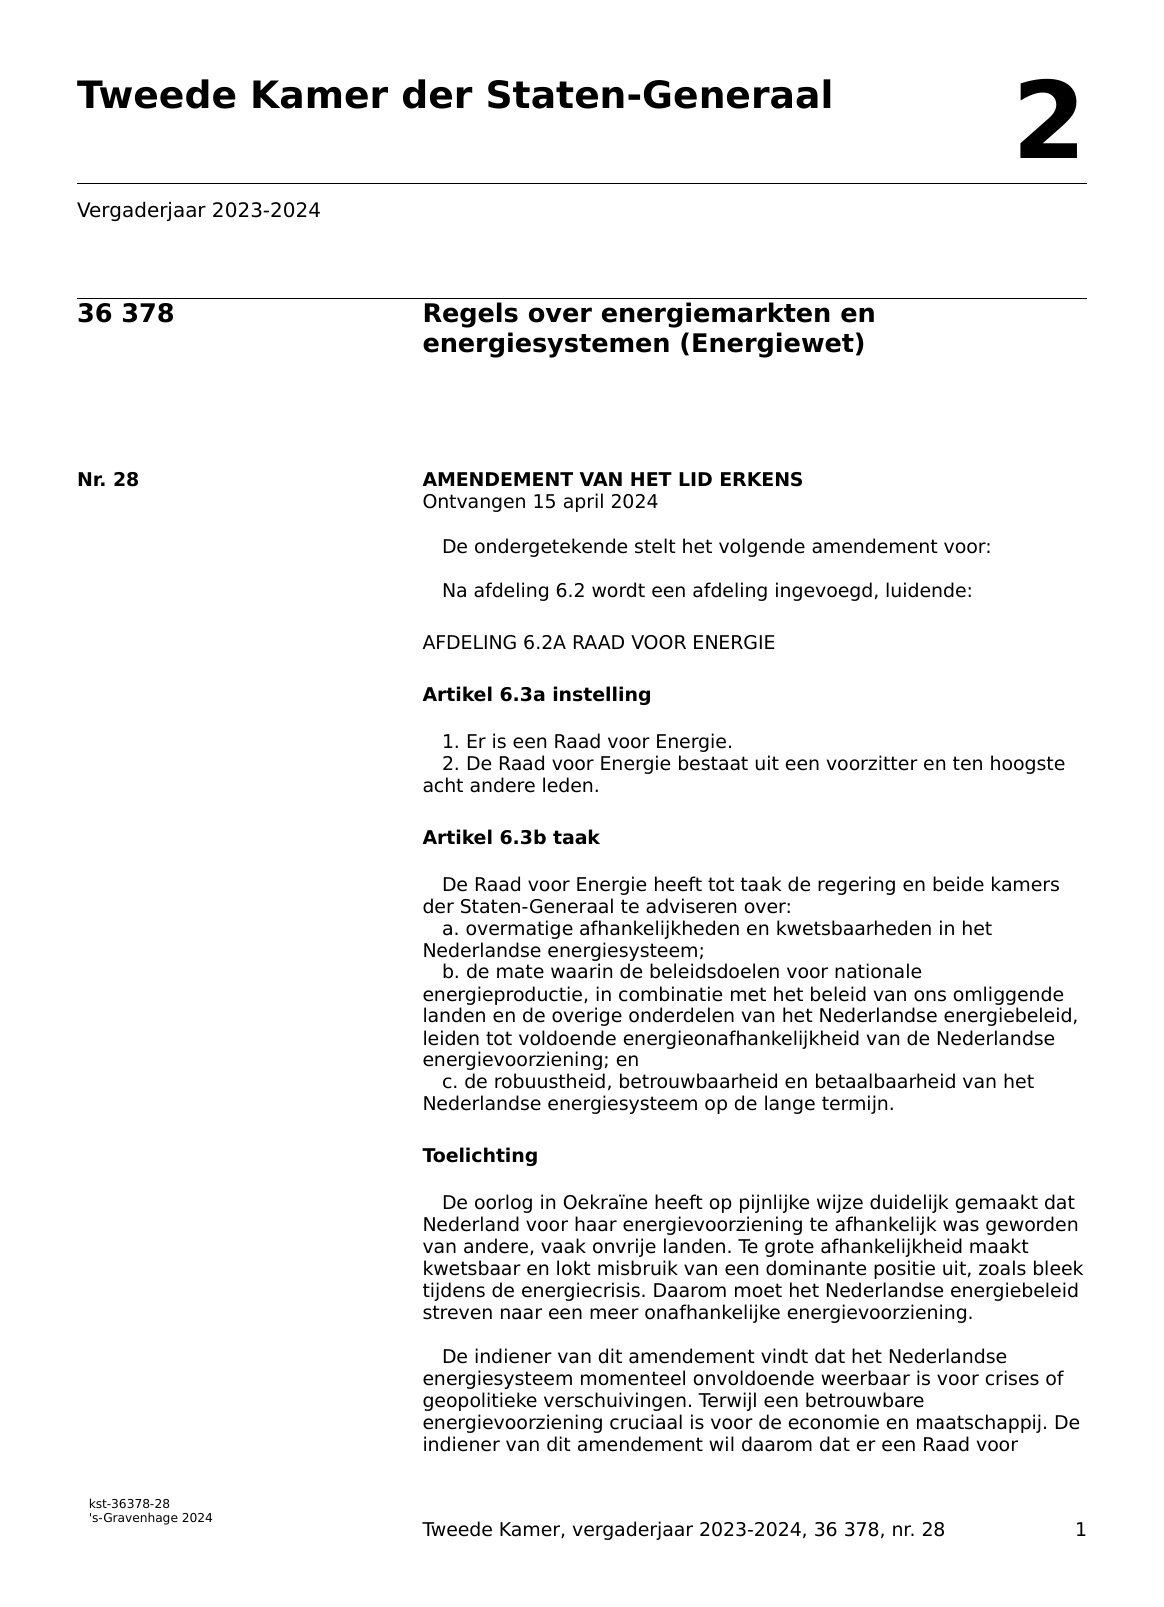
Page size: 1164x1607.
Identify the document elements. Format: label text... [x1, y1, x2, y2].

text a. overmatige afhankelijkheden en kwetsbaarheden in het Nederlandse energiesysteem; [422, 917, 1087, 961]
table_header Tweede Kamer der Staten-Generaal [77, 59, 886, 183]
text De oorlog in Oekraïne heeft op pijnlijke wijze duidelijk gemaakt dat Nederland voor haar energievoorziening te afhankelijk was geworden van andere, vaak onvrije landen. Te grote afhankelijkheid maakt kwetsbaar en lokt misbruik van een dominante positie uit, zoals bleek tijdens de energiecrisis. Daarom moet het Nederlandse energiebeleid streven naar een meer onafhankelijke energievoorziening. [422, 1192, 1087, 1324]
text Na afdeling 6.2 wordt een afdeling ingevoegd, luidende: [422, 580, 1087, 602]
text 's-Gravenhage 2024 [88, 1511, 323, 1525]
text De Raad voor Energie heeft tot taak de regering en beide kamers der Staten-Generaal te adviseren over: [422, 873, 1087, 917]
subtitle Nr. 28 AMENDEMENT VAN HET LID ERKENS [77, 469, 1087, 491]
text b. de mate waarin de beleidsdoelen voor nationale energieproductie, in combinatie met het beleid van ons omliggende landen en de overige onderdelen van het Nederlandse energiebeleid, leiden tot voldoende energieonafhankelijkheid van de Nederlandse energievoorziening; en [422, 961, 1087, 1071]
table_cell Vergaderjaar 2023-2024 [77, 184, 1087, 298]
text 1. Er is een Raad voor Energie. [422, 731, 1087, 753]
subtitle Toelichting [422, 1145, 1087, 1167]
text Ontvangen 15 april 2024 [422, 491, 1087, 513]
text c. de robuustheid, betrouwbaarheid en betaalbaarheid van het Nederlandse energiesysteem op de lange termijn. [422, 1071, 1087, 1115]
text De ondergetekende stelt het volgende amendement voor: [422, 536, 1087, 557]
text De indiener van dit amendement vindt dat het Nederlandse energiesysteem momenteel onvoldoende weerbaar is voor crises of geopolitieke verschuivingen. Terwijl een betrouwbare energievoorziening cruciaal is voor de economie en maatschappij. De indiener van dit amendement wil daarom dat er een Raad voor [422, 1346, 1087, 1456]
text kst-36378-28 [88, 1497, 323, 1511]
text 2. De Raad voor Energie bestaat uit een voorzitter en ten hoogste acht andere leden. [422, 753, 1087, 797]
subtitle Artikel 6.3b taak [422, 827, 1087, 848]
subtitle Artikel 6.3a instelling [422, 684, 1087, 706]
subtitle 36 378 Regels over energiemarkten en energiesystemen (Energiewet) [77, 299, 1087, 358]
subtitle AFDELING 6.2A RAAD VOOR ENERGIE [422, 632, 1087, 654]
table_header 2 [886, 59, 1087, 183]
